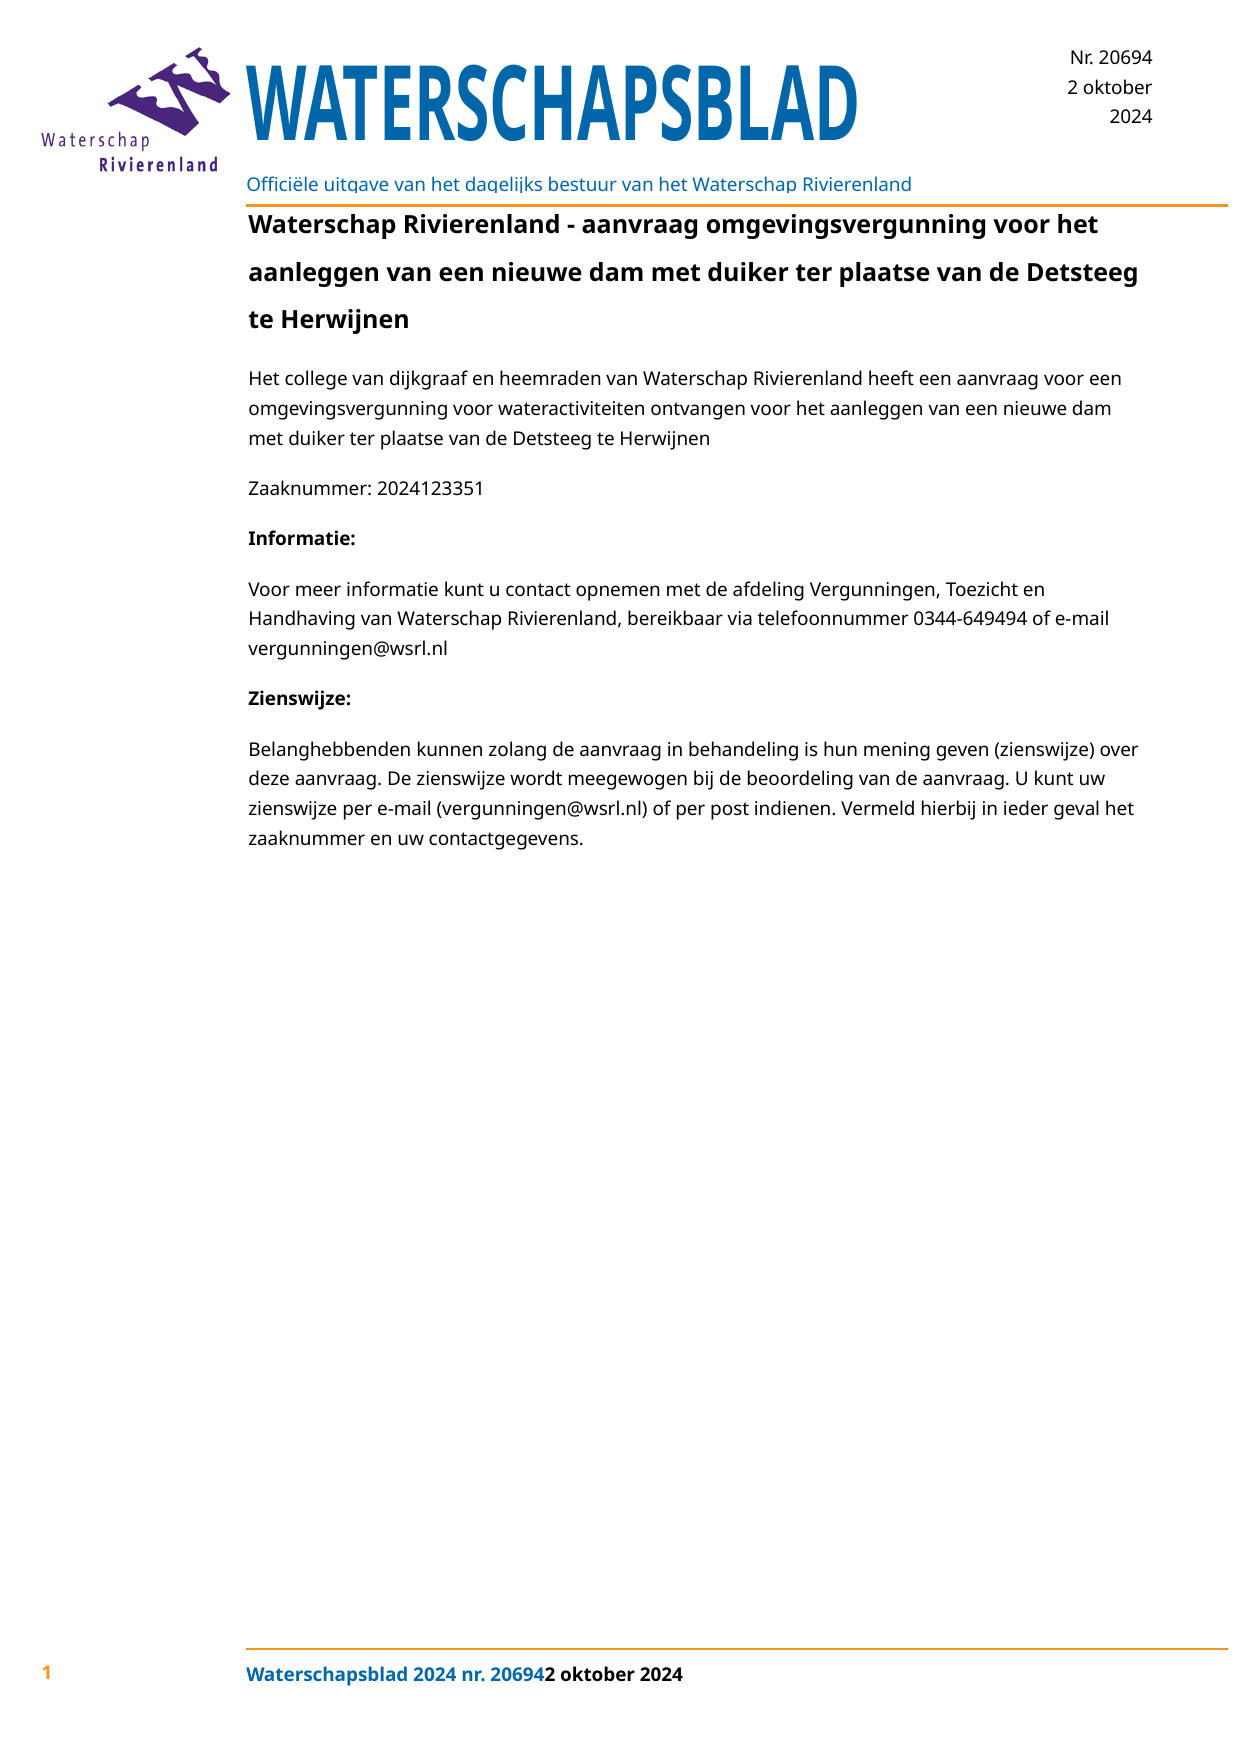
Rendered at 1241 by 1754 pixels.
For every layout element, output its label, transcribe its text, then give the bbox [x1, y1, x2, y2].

picture [41, 47, 231, 172]
text Informatie: [248, 526, 1152, 551]
text Waterschap Rivierenland - aanvraag omgevingsvergunning voor het aanleggen van een nieuwe dam met duiker ter plaatse van de Detsteeg te Herwijnen [248, 207, 1152, 336]
text Belanghebbenden kunnen zolang de aanvraag in behandeling is hun mening geven (zienswijze) over deze aanvraag. De zienswijze wordt meegewogen bij de beoordeling van de aanvraag. U kunt uw zienswijze per e-mail (vergunningen@wsrl.nl) of per post indienen. Vermeld hierbij in ieder geval het zaaknummer en uw contactgegevens. [248, 736, 1152, 850]
text Het college van dijkgraaf en heemraden van Waterschap Rivierenland heeft een aanvraag voor een omgevingsvergunning voor wateractiviteiten ontvangen voor het aanleggen van een nieuwe dam met duiker ter plaatse van de Detsteeg te Herwijnen [248, 366, 1152, 450]
text Zienswijze: [248, 686, 1152, 711]
text Voor meer informatie kunt u contact opnemen met de afdeling Vergunningen, Toezicht en Handhaving van Waterschap Rivierenland, bereikbaar via telefoonnummer 0344-649494 of e-mail vergunningen@wsrl.nl [248, 576, 1152, 661]
text Zaaknummer: 2024123351 [248, 475, 1152, 501]
